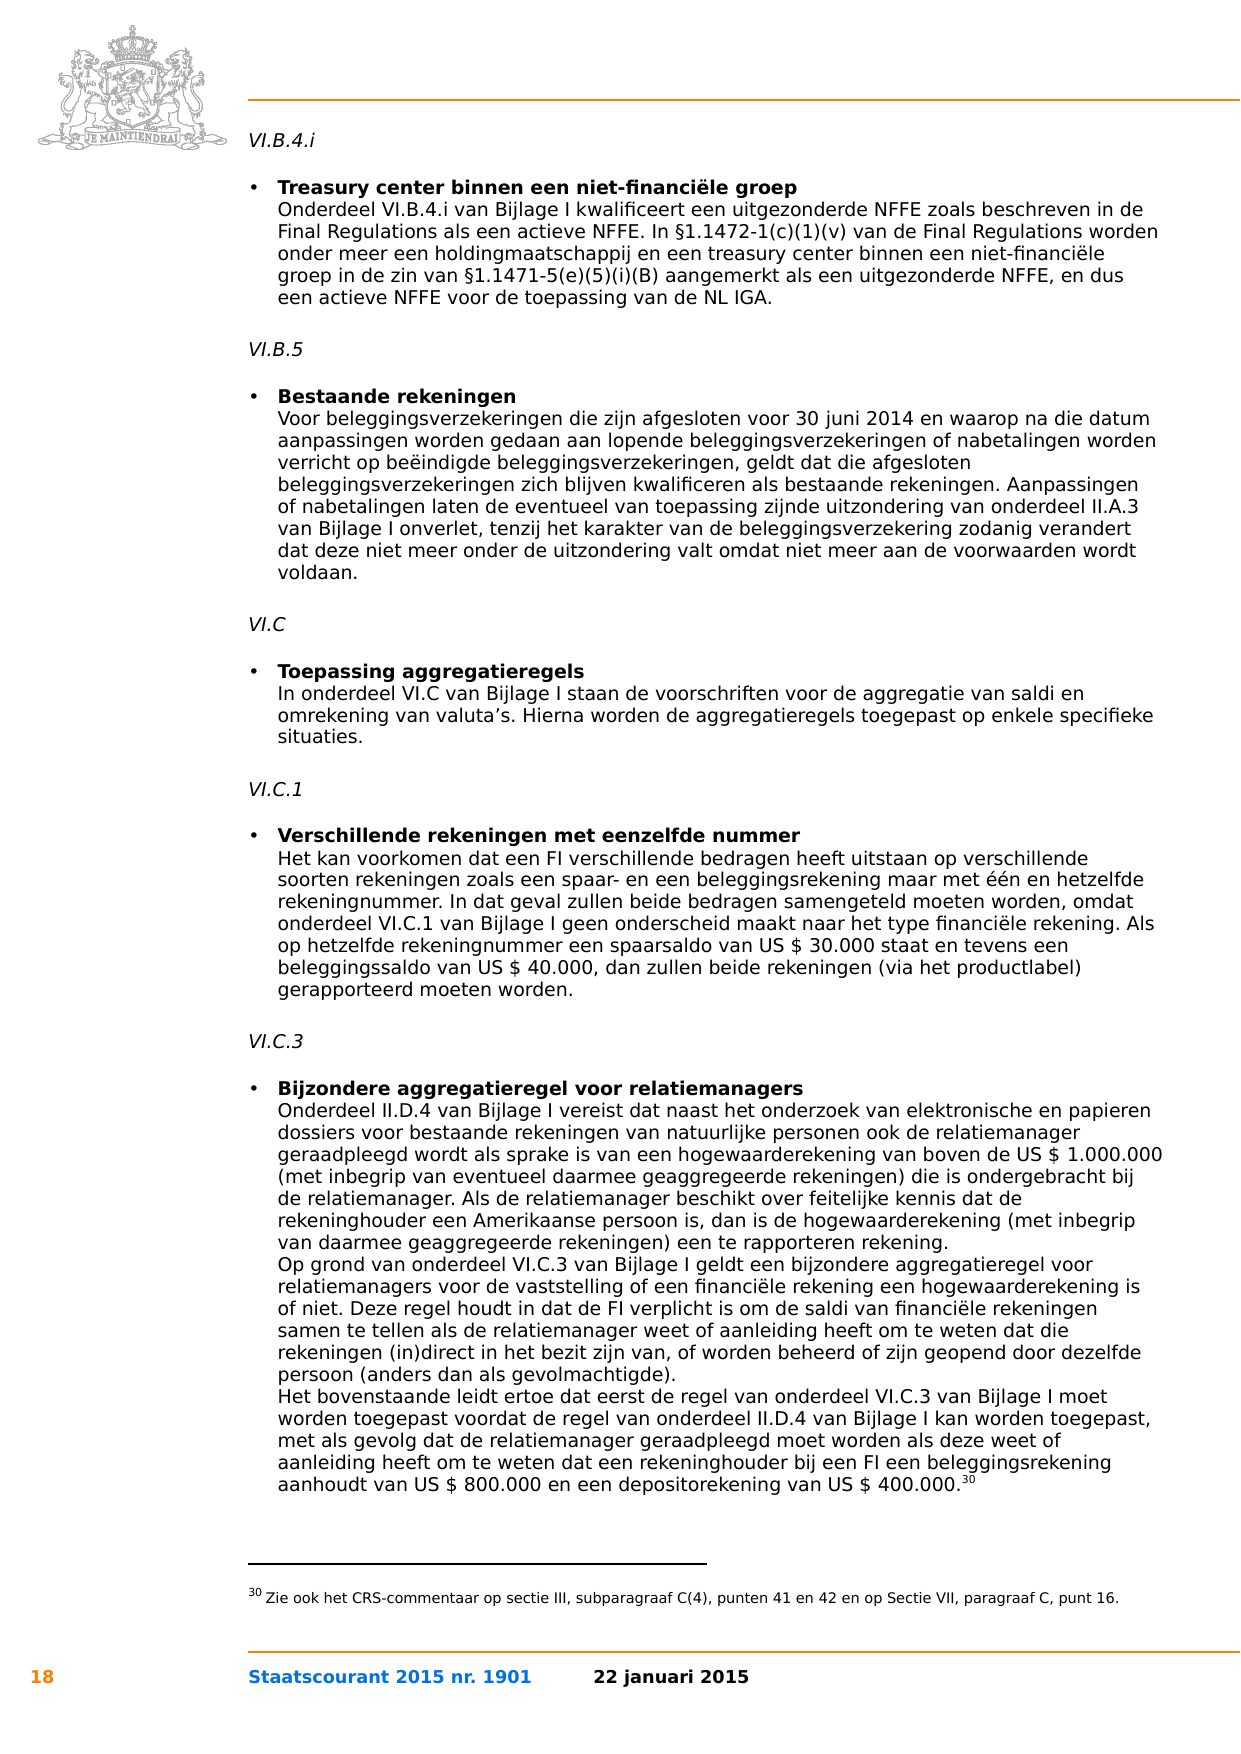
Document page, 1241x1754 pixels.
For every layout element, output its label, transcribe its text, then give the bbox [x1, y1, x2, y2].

text Op grond van onderdeel VI.C.3 van Bijlage I geldt een bijzondere aggregatieregel voor relatiemanagers voor de vaststelling of een financiële rekening een hogewaarderekening is of niet. Deze regel houdt in dat de FI verplicht is om de saldi van financiële rekeningen samen te tellen als de relatiemanager weet of aanleiding heeft om te weten dat die rekeningen (in)direct in het bezit zijn van, of worden beheerd of zijn geopend door dezelfde persoon (anders dan als gevolmachtigde). [277, 1254, 1163, 1386]
subtitle VI.B.5 [248, 339, 1163, 361]
text Het bovenstaande leidt ertoe dat eerst de regel van onderdeel VI.C.3 van Bijlage I moet worden toegepast voordat de regel van onderdeel II.D.4 van Bijlage I kan worden toegepast, met als gevolg dat de relatiemanager geraadpleegd moet worden als deze weet of aanleiding heeft om te weten dat een rekeninghouder bij een FI een beleggingsrekening aanhoudt van US $ 800.000 en een depositorekening van US $ 400.000. [277, 1386, 1163, 1496]
text • Verschillende rekeningen met eenzelfde nummer [248, 825, 1163, 847]
subtitle VI.C.3 [248, 1031, 1163, 1053]
text Onderdeel II.D.4 van Bijlage I vereist dat naast het onderzoek van elektronische en papieren dossiers voor bestaande rekeningen van natuurlijke personen ook de relatiemanager geraadpleegd wordt als sprake is van een hogewaarderekening van boven de US $ 1.000.000 (met inbegrip van eventueel daarmee geaggregeerde rekeningen) die is ondergebracht bij de relatiemanager. Als de relatiemanager beschikt over feitelijke kennis dat de rekeninghouder een Amerikaanse persoon is, dan is de hogewaarderekening (met inbegrip van daarmee geaggregeerde rekeningen) een te rapporteren rekening. [277, 1100, 1163, 1254]
subtitle VI.C [248, 613, 1163, 636]
text Zie ook het CRS-commentaar op sectie III, subparagraaf C(4), punten 41 en 42 en op Sectie VII, paragraaf C, punt 16. [248, 1586, 1163, 1608]
text In onderdeel VI.C van Bijlage I staan de voorschriften voor de aggregatie van saldi en omrekening van valuta’s. Hierna worden de aggregatieregels toegepast op enkele specifieke situaties. [277, 682, 1163, 748]
subtitle VI.B.4.i [248, 130, 1163, 152]
text Voor beleggingsverzekeringen die zijn afgesloten voor 30 juni 2014 en waarop na die datum aanpassingen worden gedaan aan lopende beleggingsverzekeringen of nabetalingen worden verricht op beëindigde beleggingsverzekeringen, geldt dat die afgesloten beleggingsverzekeringen zich blijven kwalificeren als bestaande rekeningen. Aanpassingen of nabetalingen laten de eventueel van toepassing zijnde uitzondering van onderdeel II.A.3 van Bijlage I onverlet, tenzij het karakter van de beleggingsverzekering zodanig verandert dat deze niet meer onder de uitzondering valt omdat niet meer aan de voorwaarden wordt voldaan. [277, 408, 1163, 583]
subtitle VI.C.1 [248, 778, 1163, 800]
text • Treasury center binnen een niet-financiële groep [248, 177, 1163, 199]
text Het kan voorkomen dat een FI verschillende bedragen heeft uitstaan op verschillende soorten rekeningen zoals een spaar- en een beleggingsrekening maar met één en hetzelfde rekeningnummer. In dat geval zullen beide bedragen samengeteld moeten worden, omdat onderdeel VI.C.1 van Bijlage I geen onderscheid maakt naar het type financiële rekening. Als op hetzelfde rekeningnummer een spaarsaldo van US $ 30.000 staat en tevens een beleggingssaldo van US $ 40.000, dan zullen beide rekeningen (via het productlabel) gerapporteerd moeten worden. [277, 847, 1163, 1001]
picture [38, 25, 227, 150]
text Onderdeel VI.B.4.i van Bijlage I kwalificeert een uitgezonderde NFFE zoals beschreven in de Final Regulations als een actieve NFFE. In §1.1472-1(c)(1)(v) van de Final Regulations worden onder meer een holdingmaatschappij en een treasury center binnen een niet-financiële groep in de zin van §1.1471-5(e)(5)(i)(B) aangemerkt als een uitgezonderde NFFE, en dus een actieve NFFE voor de toepassing van de NL IGA. [277, 199, 1163, 309]
text • Bestaande rekeningen [248, 386, 1163, 408]
text • Bijzondere aggregatieregel voor relatiemanagers [248, 1078, 1163, 1100]
text • Toepassing aggregatieregels [248, 661, 1163, 682]
